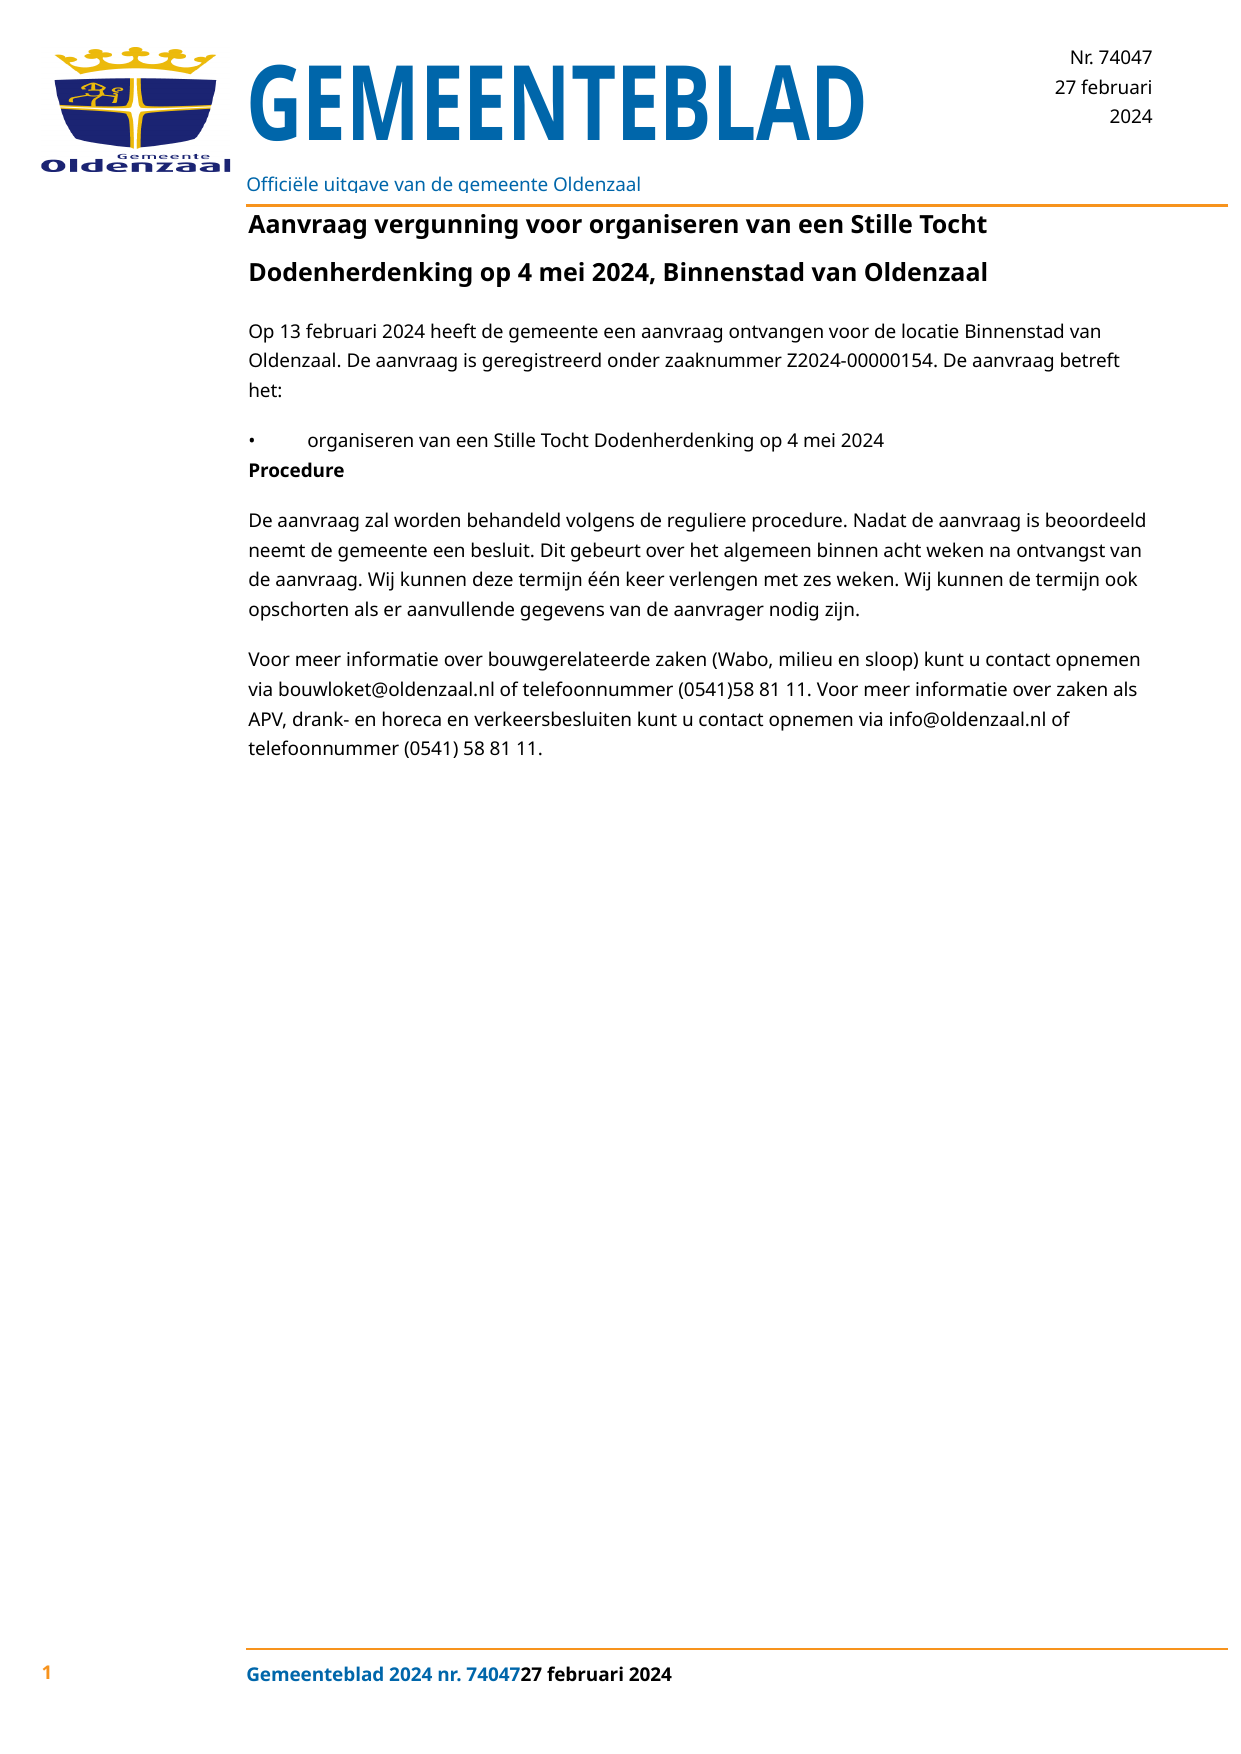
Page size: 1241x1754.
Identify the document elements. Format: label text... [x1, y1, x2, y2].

text Voor meer informatie over bouwgerelateerde zaken (Wabo, milieu en sloop) kunt u contact opnemen via bouwloket@oldenzaal.nl of telefoonnummer (0541)58 81 11. Voor meer informatie over zaken als APV, drank- en horeca en verkeersbesluiten kunt u contact opnemen via info@oldenzaal.nl of telefoonnummer (0541) 58 81 11. [248, 647, 1152, 761]
text Op 13 februari 2024 heeft de gemeente een aanvraag ontvangen voor de locatie Binnenstad van Oldenzaal. De aanvraag is geregistreerd onder zaaknummer Z2024-00000154. De aanvraag betreft het: [248, 318, 1152, 403]
list organiseren van een Stille Tocht Dodenherdenking op 4 mei 2024 [248, 427, 1152, 453]
text De aanvraag zal worden behandeld volgens de reguliere procedure. Nadat de aanvraag is beoordeeld neemt de gemeente een besluit. Dit gebeurt over het algemeen binnen acht weken na ontvangst van de aanvraag. Wij kunnen deze termijn één keer verlengen met zes weken. Wij kunnen de termijn ook opschorten als er aanvullende gegevens van de aanvrager nodig zijn. [248, 507, 1152, 622]
picture [41, 47, 231, 172]
text Aanvraag vergunning voor organiseren van een Stille Tocht Dodenherdenking op 4 mei 2024, Binnenstad van Oldenzaal [248, 207, 1152, 288]
text Procedure [248, 457, 1152, 483]
